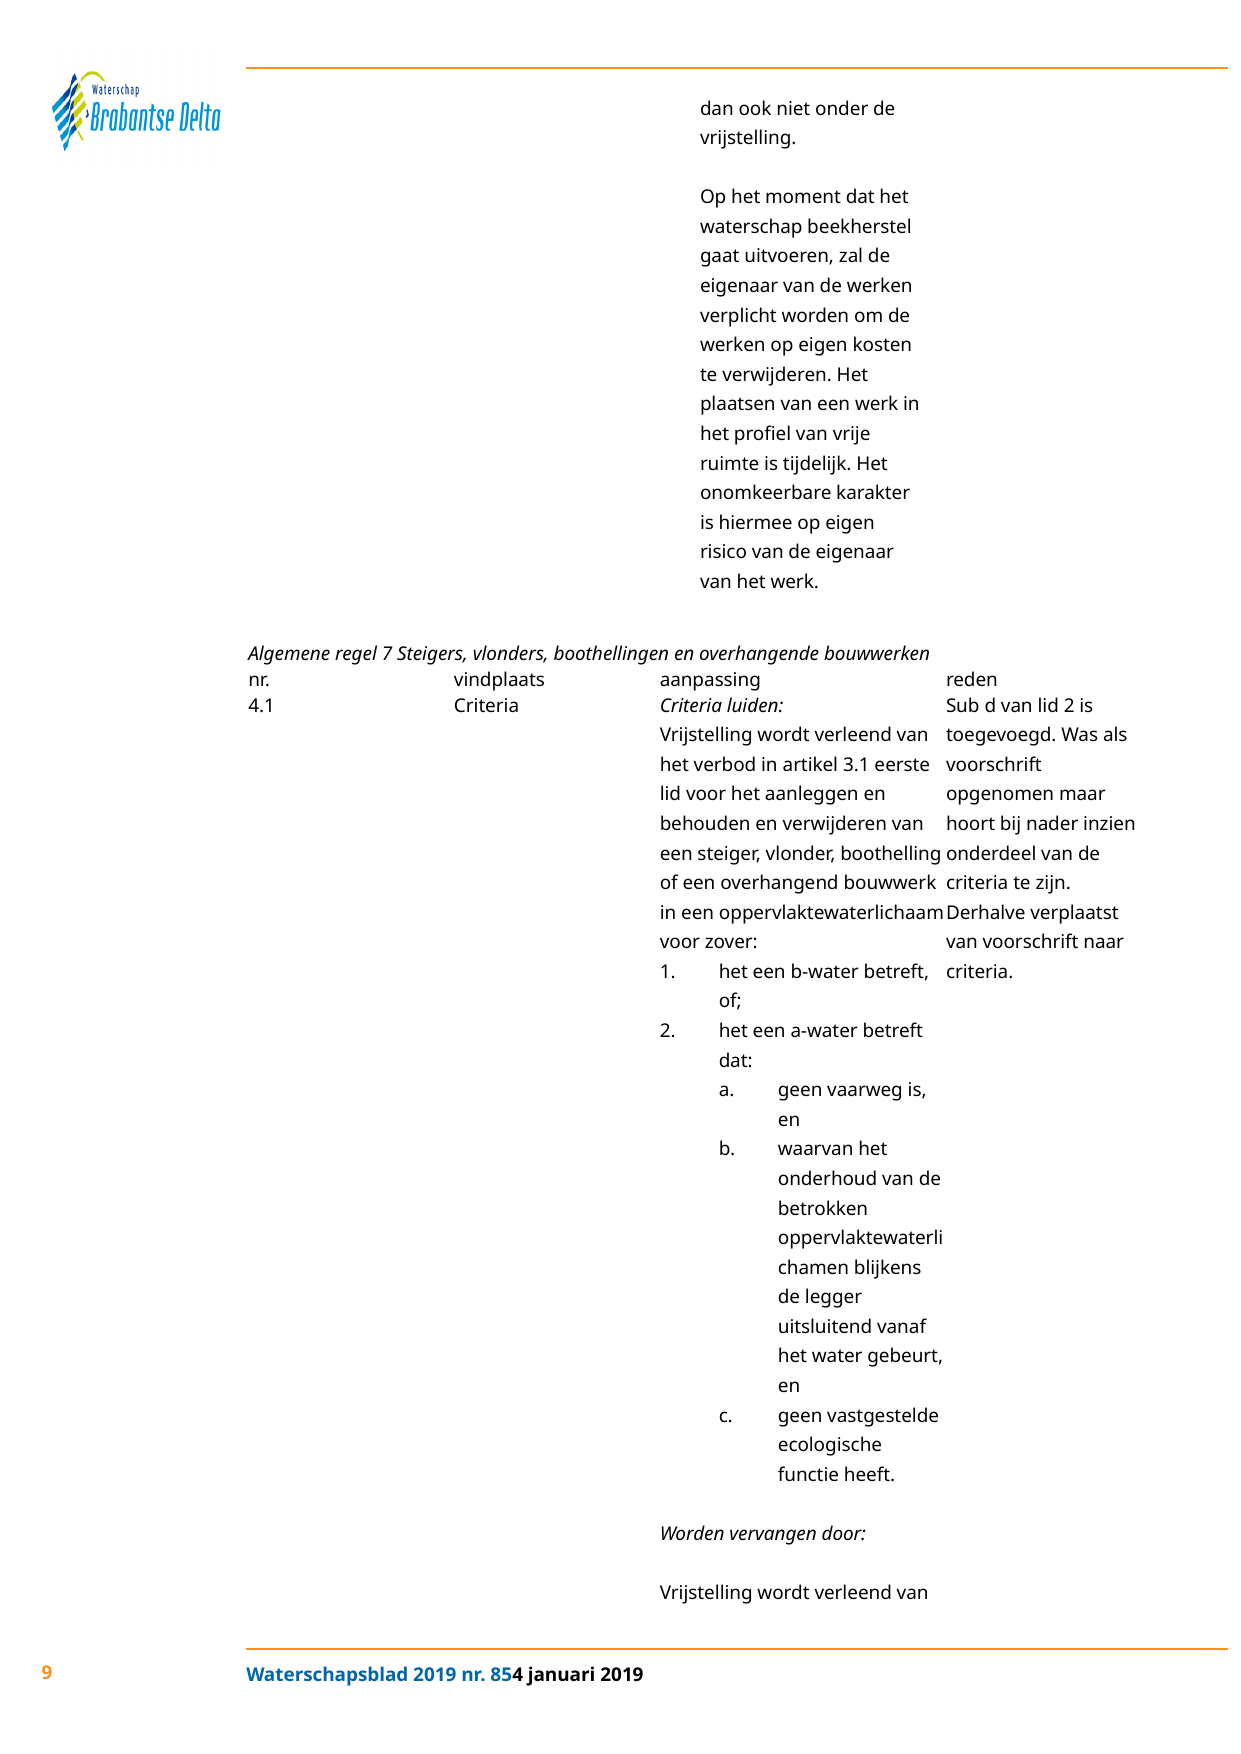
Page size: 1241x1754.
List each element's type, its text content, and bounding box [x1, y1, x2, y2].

table_cell Sub d van lid 2 is toegevoegd. Was als voorschrift opgenomen maar hoort bij nader inzien onderdeel van de criteria te zijn. Derhalve verplaatst van voorschrift naar criteria. [946, 692, 1152, 1605]
text Algemene regel 7 Steigers, vlonders, boothellingen en overhangende bouwwerken [248, 640, 1152, 666]
table_header vindplaats [454, 666, 659, 692]
table_header nr. [248, 666, 454, 692]
table_cell [926, 95, 1152, 594]
table_header aanpassing [660, 666, 946, 692]
table_cell Criteria luiden: Vrijstelling wordt verleend van het verbod in artikel 3.1 eerste lid voor het aanleggen en behouden en verwijderen van een steiger, vlonder, boothelling of een overhangend bouwwerk in een oppervlaktewaterlichaam voor zover: het een b-water betreft, of; het een a-water betreft dat: geen vaarweg is, en waarvan het onderhoud van de betrokken oppervlaktewaterlichamen blijkens de legger uitsluitend vanaf het water gebeurt, en geen vastgestelde ecologische functie heeft. Worden vervangen door: Vrijstelling wordt verleend van [660, 692, 946, 1605]
table_cell dan ook niet onder de vrijstelling. Op het moment dat het waterschap beekherstel gaat uitvoeren, zal de eigenaar van de werken verplicht worden om de werken op eigen kosten te verwijderen. Het plaatsen van een werk in het profiel van vrije ruimte is tijdelijk. Het onomkeerbare karakter is hiermee op eigen risico van de eigenaar van het werk. [700, 95, 926, 594]
picture [41, 47, 231, 172]
table_cell 4.1 [248, 692, 454, 1605]
table_header reden [946, 666, 1152, 692]
table_cell Criteria [454, 692, 659, 1605]
table_cell [248, 95, 474, 594]
table_cell [474, 95, 700, 594]
